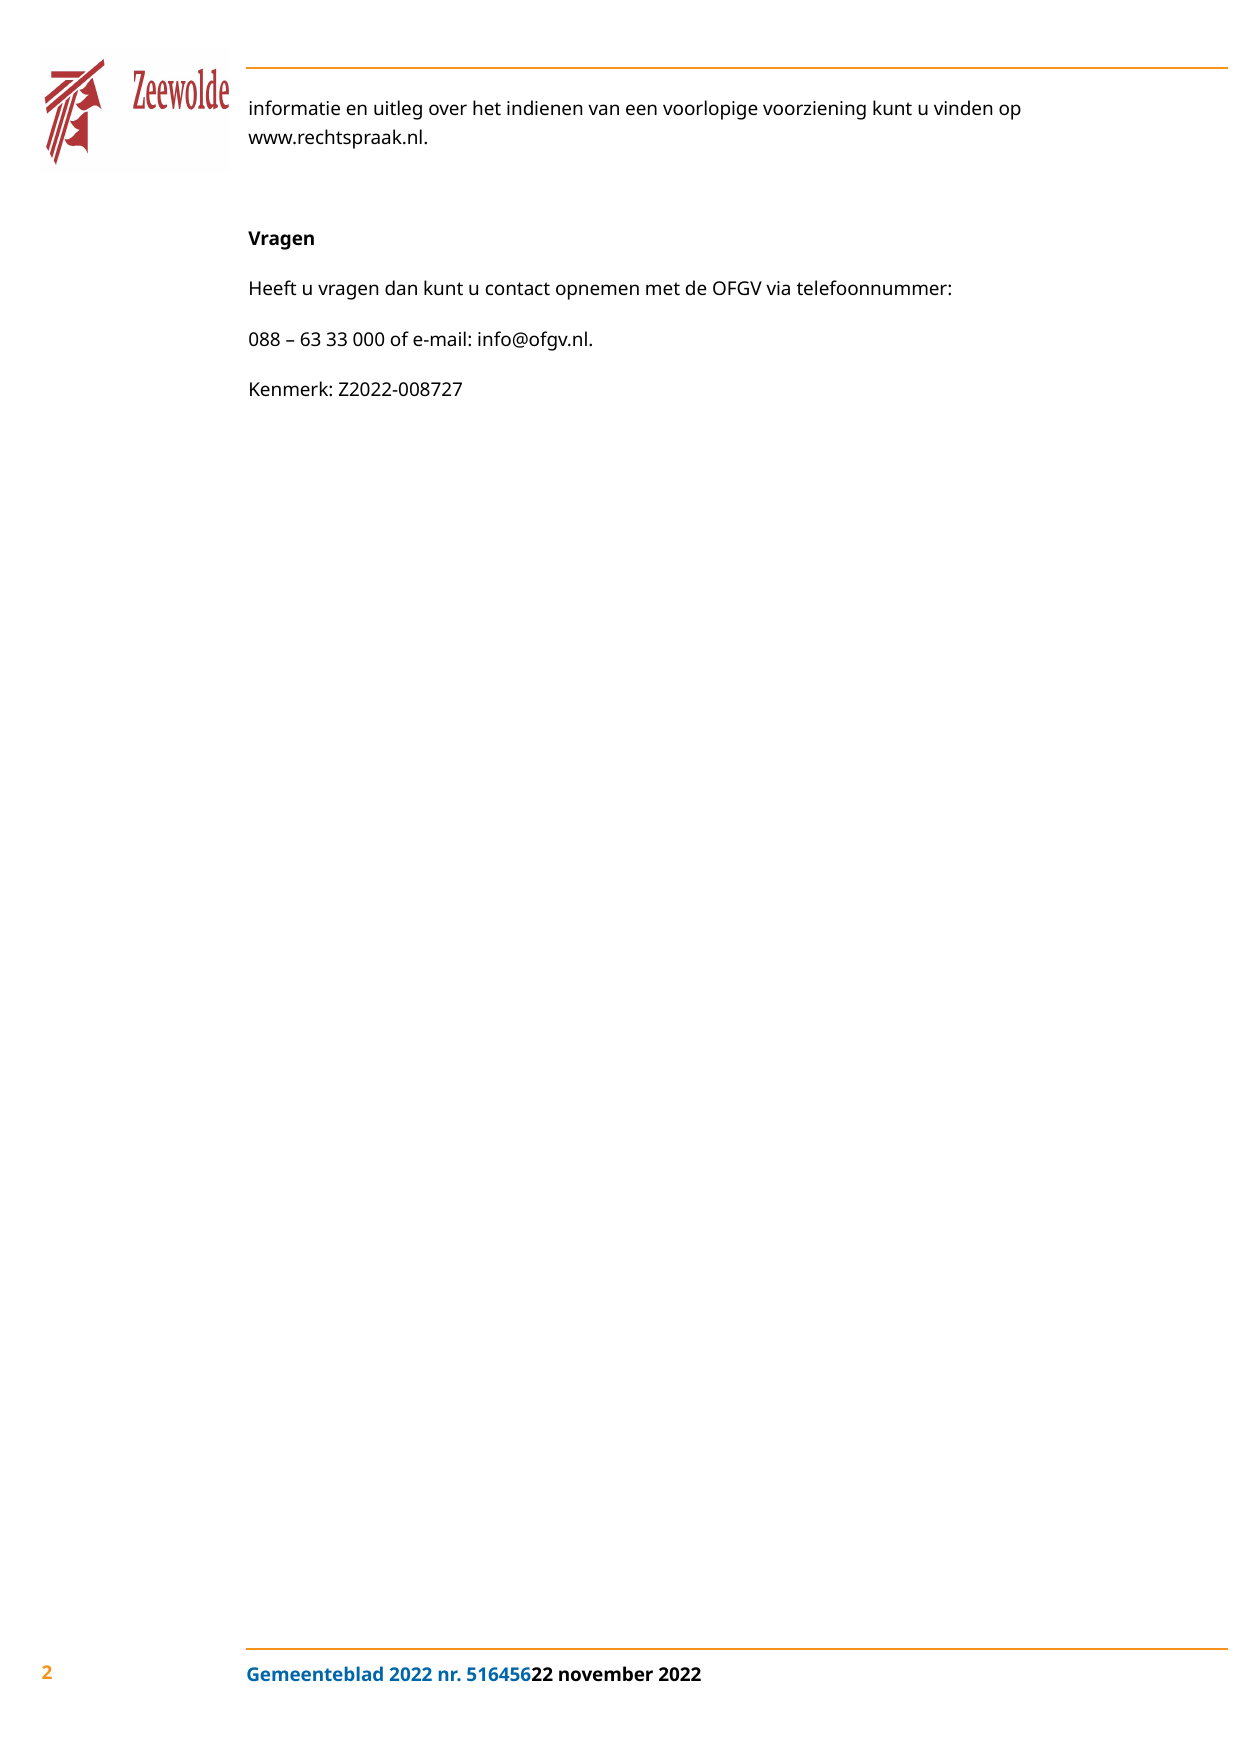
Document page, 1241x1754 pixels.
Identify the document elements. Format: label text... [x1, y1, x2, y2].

text informatie en uitleg over het indienen van een voorlopige voorziening kunt u vinden op www.rechtspraak.nl. [248, 95, 1152, 150]
text Kenmerk: Z2022-008727 [248, 376, 1152, 402]
text Vragen [248, 225, 1152, 251]
picture [41, 47, 231, 172]
text Heeft u vragen dan kunt u contact opnemen met de OFGV via telefoonnummer: [248, 276, 1152, 301]
text 088 – 63 33 000 of e-mail: info@ofgv.nl. [248, 326, 1152, 352]
